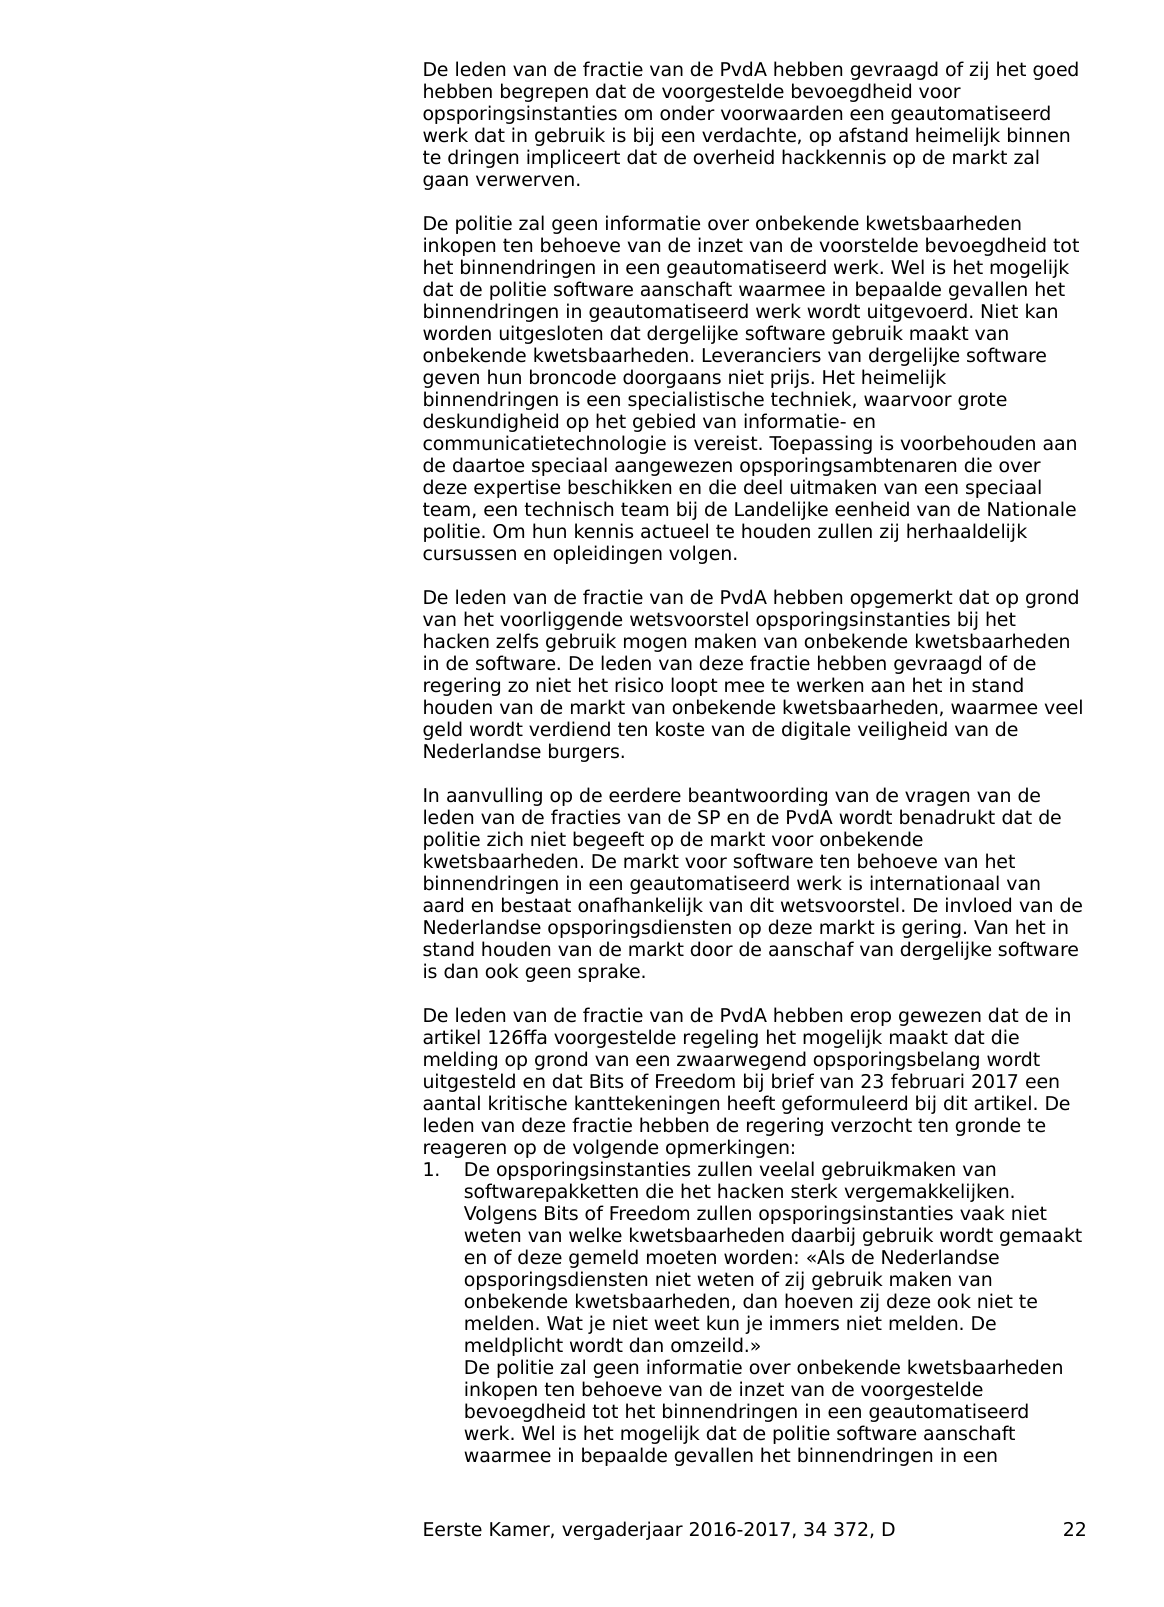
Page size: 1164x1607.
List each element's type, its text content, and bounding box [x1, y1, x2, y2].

text 1. De opsporingsinstanties zullen veelal gebruikmaken van softwarepakketten die het hacken sterk vergemakkelijken. Volgens Bits of Freedom zullen opsporingsinstanties vaak niet weten van welke kwetsbaarheden daarbij gebruik wordt gemaakt en of deze gemeld moeten worden: «Als de Nederlandse opsporingsdiensten niet weten of zij gebruik maken van onbekende kwetsbaarheden, dan hoeven zij deze ook niet te melden. Wat je niet weet kun je immers niet melden. De meldplicht wordt dan omzeild.» [422, 1159, 1087, 1357]
text In aanvulling op de eerdere beantwoording van de vragen van de leden van de fracties van de SP en de PvdA wordt benadrukt dat de politie zich niet begeeft op de markt voor onbekende kwetsbaarheden. De markt voor software ten behoeve van het binnendringen in een geautomatiseerd werk is internationaal van aard en bestaat onafhankelijk van dit wetsvoorstel. De invloed van de Nederlandse opsporingsdiensten op deze markt is gering. Van het in stand houden van de markt door de aanschaf van dergelijke software is dan ook geen sprake. [422, 785, 1087, 983]
text De politie zal geen informatie over onbekende kwetsbaarheden inkopen ten behoeve van de inzet van de voorgestelde bevoegdheid tot het binnendringen in een geautomatiseerd werk. Wel is het mogelijk dat de politie software aanschaft waarmee in bepaalde gevallen het binnendringen in een [464, 1357, 1087, 1467]
text De politie zal geen informatie over onbekende kwetsbaarheden inkopen ten behoeve van de inzet van de voorstelde bevoegdheid tot het binnendringen in een geautomatiseerd werk. Wel is het mogelijk dat de politie software aanschaft waarmee in bepaalde gevallen het binnendringen in geautomatiseerd werk wordt uitgevoerd. Niet kan worden uitgesloten dat dergelijke software gebruik maakt van onbekende kwetsbaarheden. Leveranciers van dergelijke software geven hun broncode doorgaans niet prijs. Het heimelijk binnendringen is een specialistische techniek, waarvoor grote deskundigheid op het gebied van informatie- en communicatietechnologie is vereist. Toepassing is voorbehouden aan de daartoe speciaal aangewezen opsporingsambtenaren die over deze expertise beschikken en die deel uitmaken van een speciaal team, een technisch team bij de Landelijke eenheid van de Nationale politie. Om hun kennis actueel te houden zullen zij herhaaldelijk cursussen en opleidingen volgen. [422, 213, 1087, 565]
text De leden van de fractie van de PvdA hebben erop gewezen dat de in artikel 126ffa voorgestelde regeling het mogelijk maakt dat die melding op grond van een zwaarwegend opsporingsbelang wordt uitgesteld en dat Bits of Freedom bij brief van 23 februari 2017 een aantal kritische kanttekeningen heeft geformuleerd bij dit artikel. De leden van deze fractie hebben de regering verzocht ten gronde te reageren op de volgende opmerkingen: [422, 1005, 1087, 1159]
text De leden van de fractie van de PvdA hebben opgemerkt dat op grond van het voorliggende wetsvoorstel opsporingsinstanties bij het hacken zelfs gebruik mogen maken van onbekende kwetsbaarheden in de software. De leden van deze fractie hebben gevraagd of de regering zo niet het risico loopt mee te werken aan het in stand houden van de markt van onbekende kwetsbaarheden, waarmee veel geld wordt verdiend ten koste van de digitale veiligheid van de Nederlandse burgers. [422, 587, 1087, 763]
text De leden van de fractie van de PvdA hebben gevraagd of zij het goed hebben begrepen dat de voorgestelde bevoegdheid voor opsporingsinstanties om onder voorwaarden een geautomatiseerd werk dat in gebruik is bij een verdachte, op afstand heimelijk binnen te dringen impliceert dat de overheid hackkennis op de markt zal gaan verwerven. [422, 59, 1087, 191]
